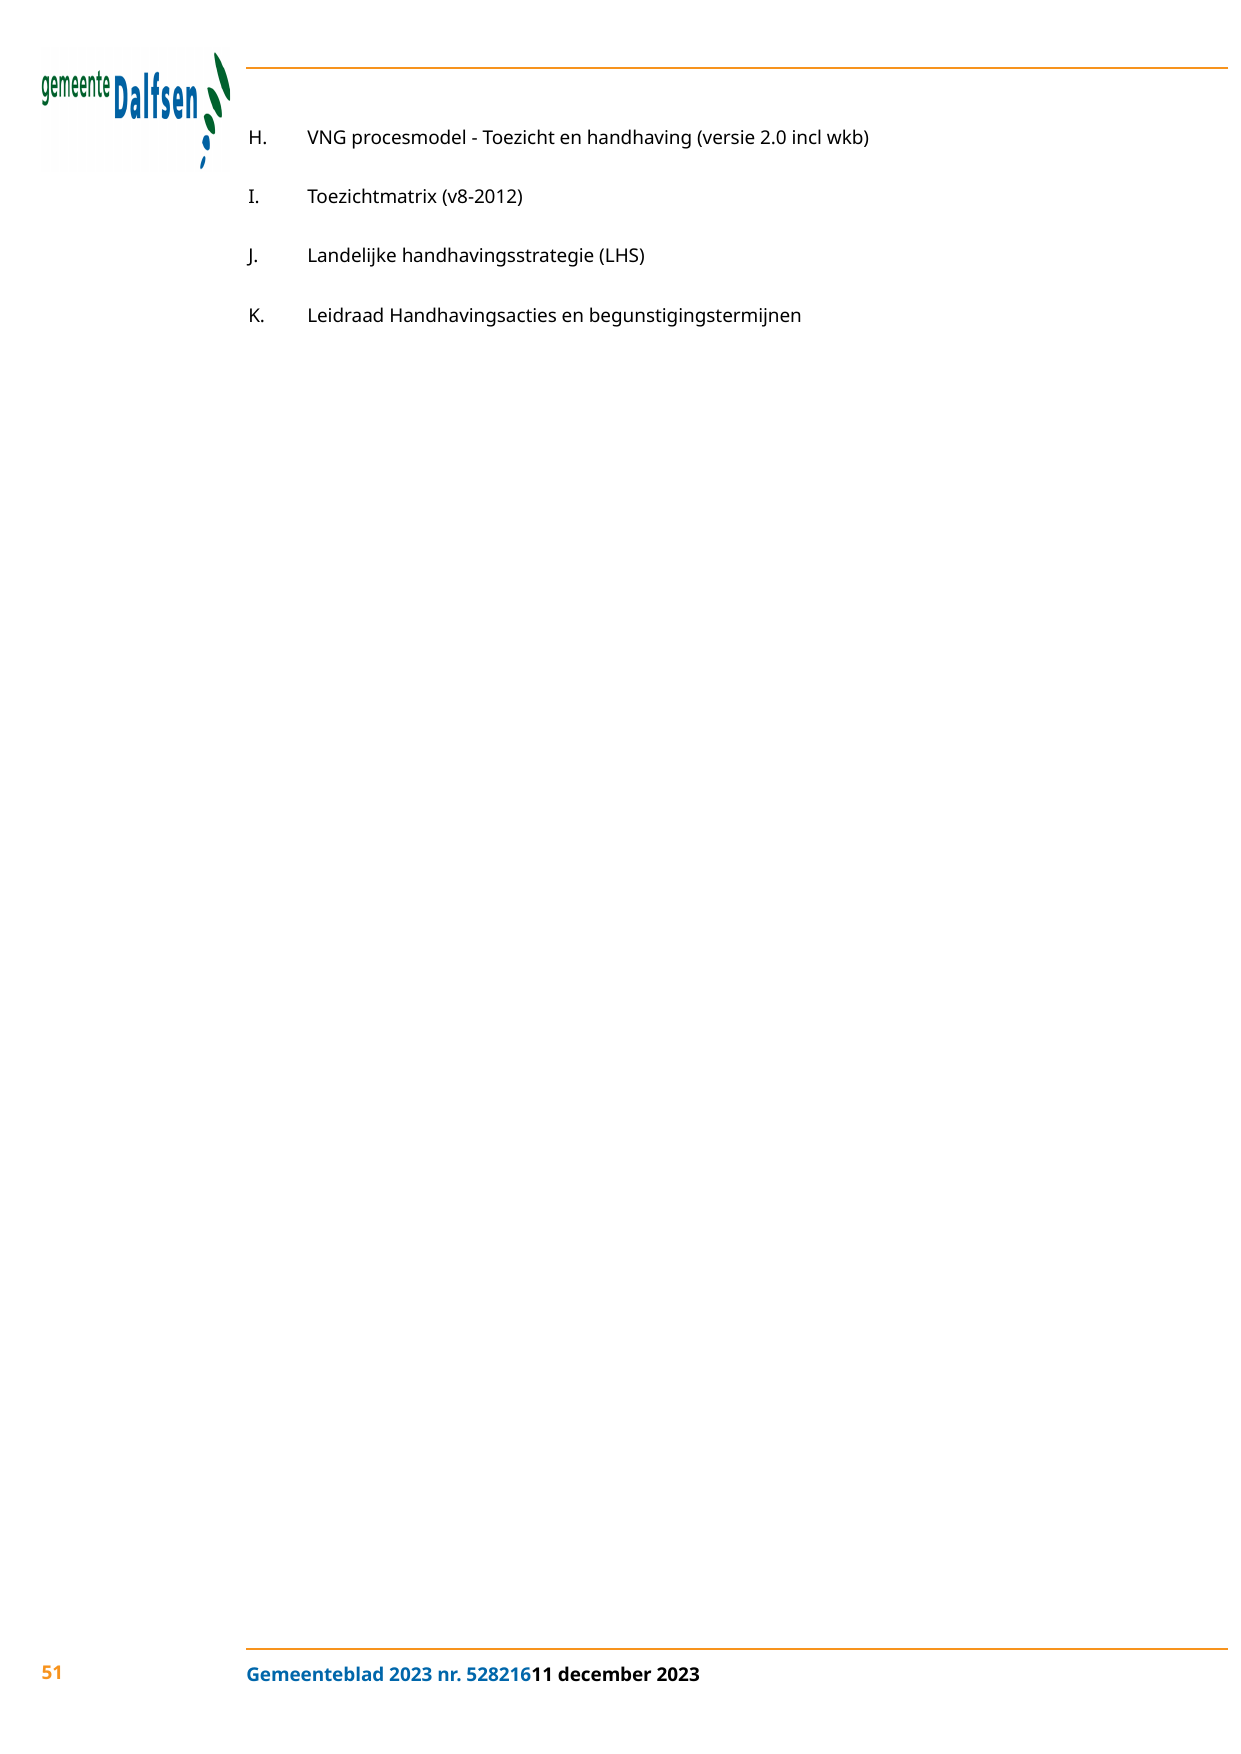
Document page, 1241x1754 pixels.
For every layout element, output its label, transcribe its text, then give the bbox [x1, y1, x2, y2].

list Landelijke handhavingsstrategie (LHS) [248, 243, 1152, 268]
list VNG procesmodel - Toezicht en handhaving (versie 2.0 incl wkb) [248, 124, 1152, 150]
picture [41, 47, 231, 172]
list Toezichtmatrix (v8-2012) [248, 183, 1152, 209]
list Leidraad Handhavingsacties en begunstigingstermijnen [248, 302, 1152, 328]
